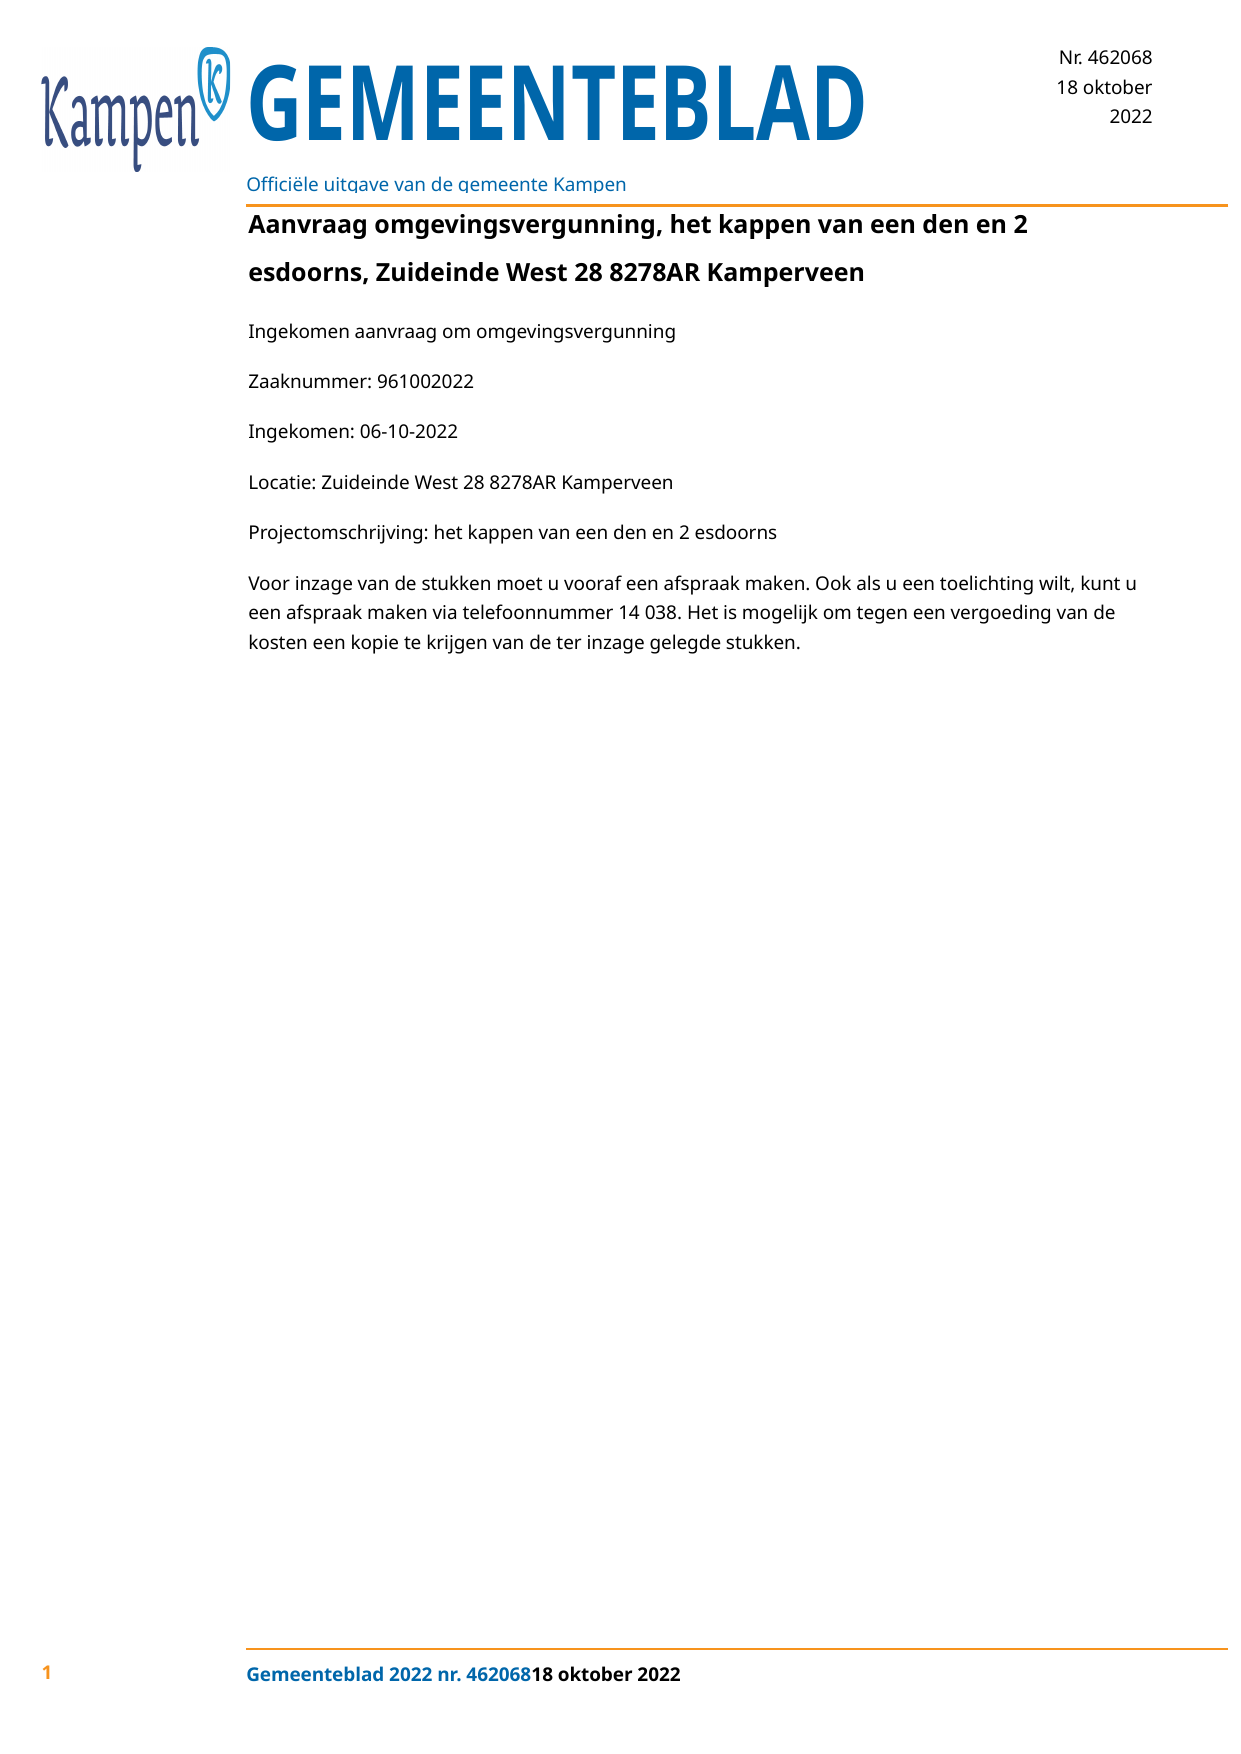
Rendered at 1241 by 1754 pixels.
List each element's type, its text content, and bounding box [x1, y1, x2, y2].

text Aanvraag omgevingsvergunning, het kappen van een den en 2 esdoorns, Zuideinde West 28 8278AR Kamperveen [248, 207, 1152, 288]
text Locatie: Zuideinde West 28 8278AR Kamperveen [248, 469, 1152, 495]
text Voor inzage van de stukken moet u vooraf een afspraak maken. Ook als u een toelichting wilt, kunt u een afspraak maken via telefoonnummer 14 038. Het is mogelijk om tegen een vergoeding van de kosten een kopie te krijgen van de ter inzage gelegde stukken. [248, 570, 1152, 655]
text Ingekomen aanvraag om omgevingsvergunning [248, 318, 1152, 344]
text Ingekomen: 06-10-2022 [248, 419, 1152, 444]
text Projectomschrijving: het kappen van een den en 2 esdoorns [248, 519, 1152, 545]
picture [41, 47, 231, 172]
text Zaaknummer: 961002022 [248, 368, 1152, 394]
